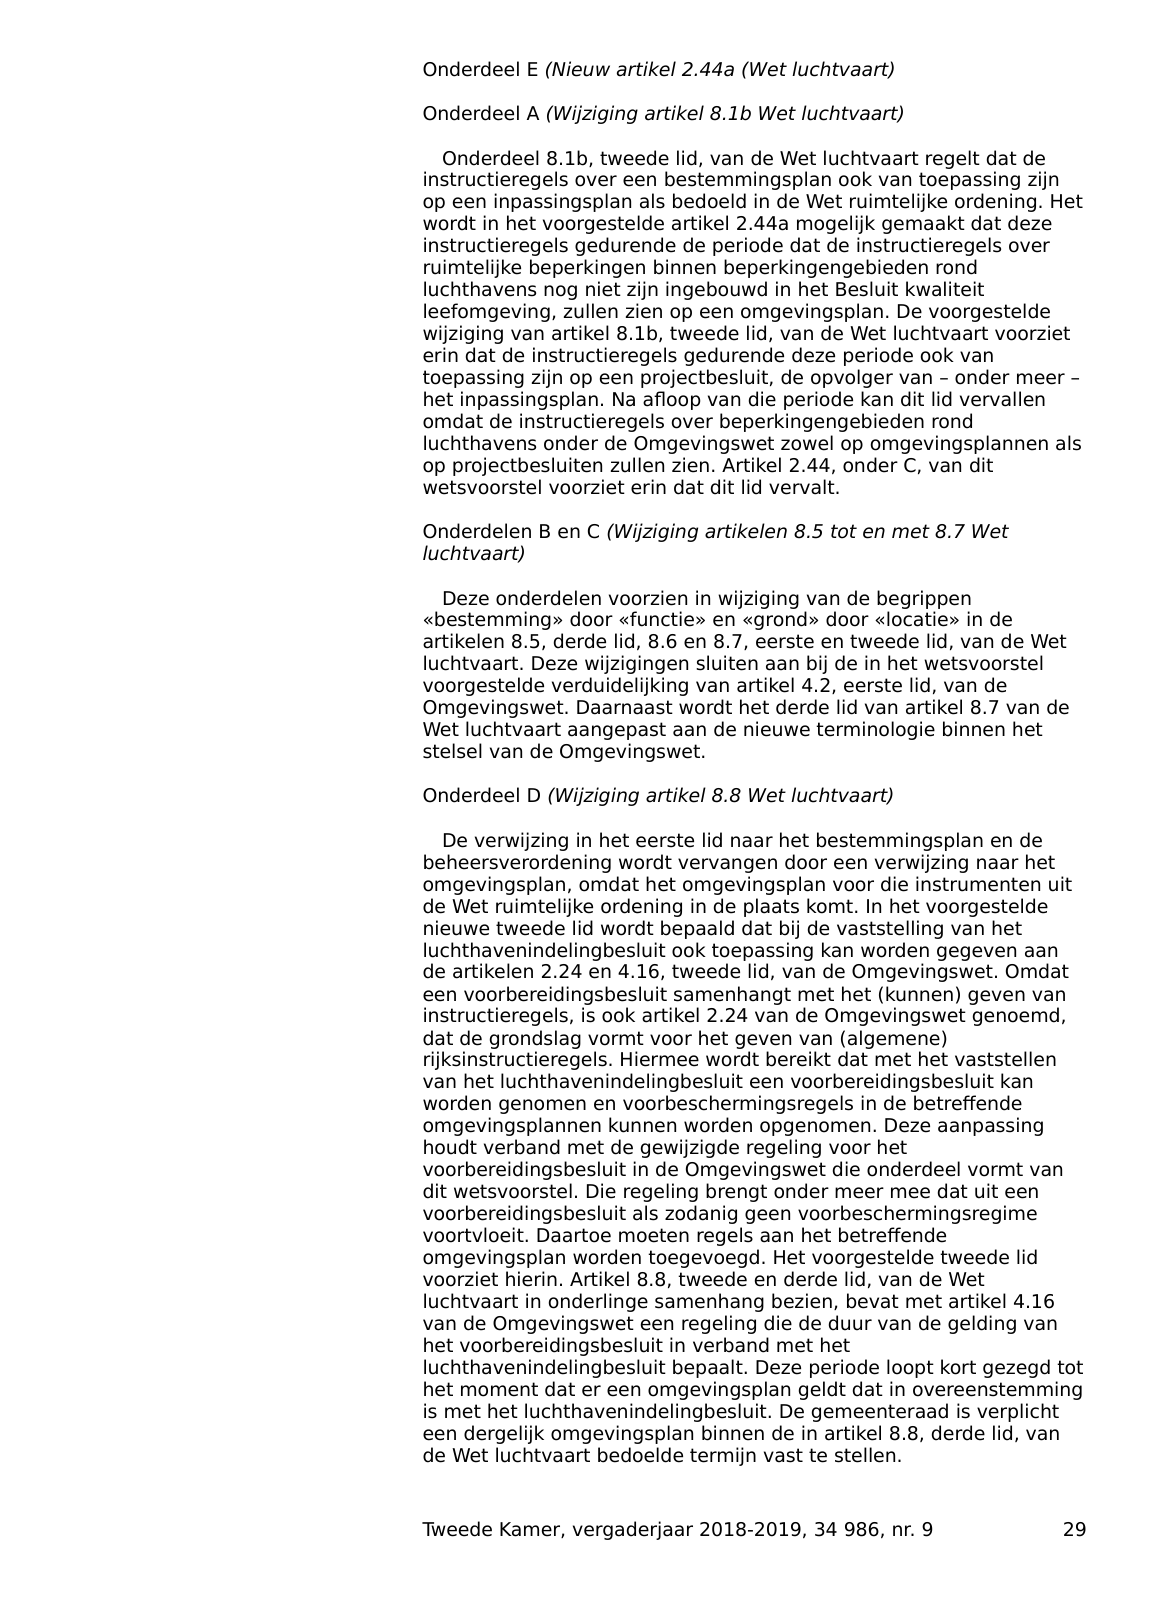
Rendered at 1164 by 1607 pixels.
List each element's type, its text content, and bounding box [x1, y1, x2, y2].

text De verwijzing in het eerste lid naar het bestemmingsplan en de beheersverordening wordt vervangen door een verwijzing naar het omgevingsplan, omdat het omgevingsplan voor die instrumenten uit de Wet ruimtelijke ordening in de plaats komt. In het voorgestelde nieuwe tweede lid wordt bepaald dat bij de vaststelling van het luchthavenindelingbesluit ook toepassing kan worden gegeven aan de artikelen 2.24 en 4.16, tweede lid, van de Omgevingswet. Omdat een voorbereidingsbesluit samenhangt met het (kunnen) geven van instructieregels, is ook artikel 2.24 van de Omgevingswet genoemd, dat de grondslag vormt voor het geven van (algemene) rijksinstructieregels. Hiermee wordt bereikt dat met het vaststellen van het luchthavenindelingbesluit een voorbereidingsbesluit kan worden genomen en voorbeschermingsregels in de betreffende omgevingsplannen kunnen worden opgenomen. Deze aanpassing houdt verband met de gewijzigde regeling voor het voorbereidingsbesluit in de Omgevingswet die onderdeel vormt van dit wetsvoorstel. Die regeling brengt onder meer mee dat uit een voorbereidingsbesluit als zodanig geen voorbeschermingsregime voortvloeit. Daartoe moeten regels aan het betreffende omgevingsplan worden toegevoegd. Het voorgestelde tweede lid voorziet hierin. Artikel 8.8, tweede en derde lid, van de Wet luchtvaart in onderlinge samenhang bezien, bevat met artikel 4.16 van de Omgevingswet een regeling die de duur van de gelding van het voorbereidingsbesluit in verband met het luchthavenindelingbesluit bepaalt. Deze periode loopt kort gezegd tot het moment dat er een omgevingsplan geldt dat in overeenstemming is met het luchthavenindelingbesluit. De gemeenteraad is verplicht een dergelijk omgevingsplan binnen de in artikel 8.8, derde lid, van de Wet luchtvaart bedoelde termijn vast te stellen. [422, 829, 1087, 1467]
subtitle Onderdeel A (Wijziging artikel 8.1b Wet luchtvaart) [422, 103, 1087, 125]
text Onderdeel 8.1b, tweede lid, van de Wet luchtvaart regelt dat de instructieregels over een bestemmingsplan ook van toepassing zijn op een inpassingsplan als bedoeld in de Wet ruimtelijke ordening. Het wordt in het voorgestelde artikel 2.44a mogelijk gemaakt dat deze instructieregels gedurende de periode dat de instructieregels over ruimtelijke beperkingen binnen beperkingengebieden rond luchthavens nog niet zijn ingebouwd in het Besluit kwaliteit leefomgeving, zullen zien op een omgevingsplan. De voorgestelde wijziging van artikel 8.1b, tweede lid, van de Wet luchtvaart voorziet erin dat de instructieregels gedurende deze periode ook van toepassing zijn op een projectbesluit, de opvolger van – onder meer – het inpassingsplan. Na afloop van die periode kan dit lid vervallen omdat de instructieregels over beperkingengebieden rond luchthavens onder de Omgevingswet zowel op omgevingsplannen als op projectbesluiten zullen zien. Artikel 2.44, onder C, van dit wetsvoorstel voorziet erin dat dit lid vervalt. [422, 147, 1087, 499]
subtitle Onderdeel D (Wijziging artikel 8.8 Wet luchtvaart) [422, 785, 1087, 807]
subtitle Onderdeel E (Nieuw artikel 2.44a (Wet luchtvaart) [422, 59, 1087, 81]
subtitle Onderdelen B en C (Wijziging artikelen 8.5 tot en met 8.7 Wet luchtvaart) [422, 521, 1087, 565]
text Deze onderdelen voorzien in wijziging van de begrippen «bestemming» door «functie» en «grond» door «locatie» in de artikelen 8.5, derde lid, 8.6 en 8.7, eerste en tweede lid, van de Wet luchtvaart. Deze wijzigingen sluiten aan bij de in het wetsvoorstel voorgestelde verduidelijking van artikel 4.2, eerste lid, van de Omgevingswet. Daarnaast wordt het derde lid van artikel 8.7 van de Wet luchtvaart aangepast aan de nieuwe terminologie binnen het stelsel van de Omgevingswet. [422, 587, 1087, 763]
